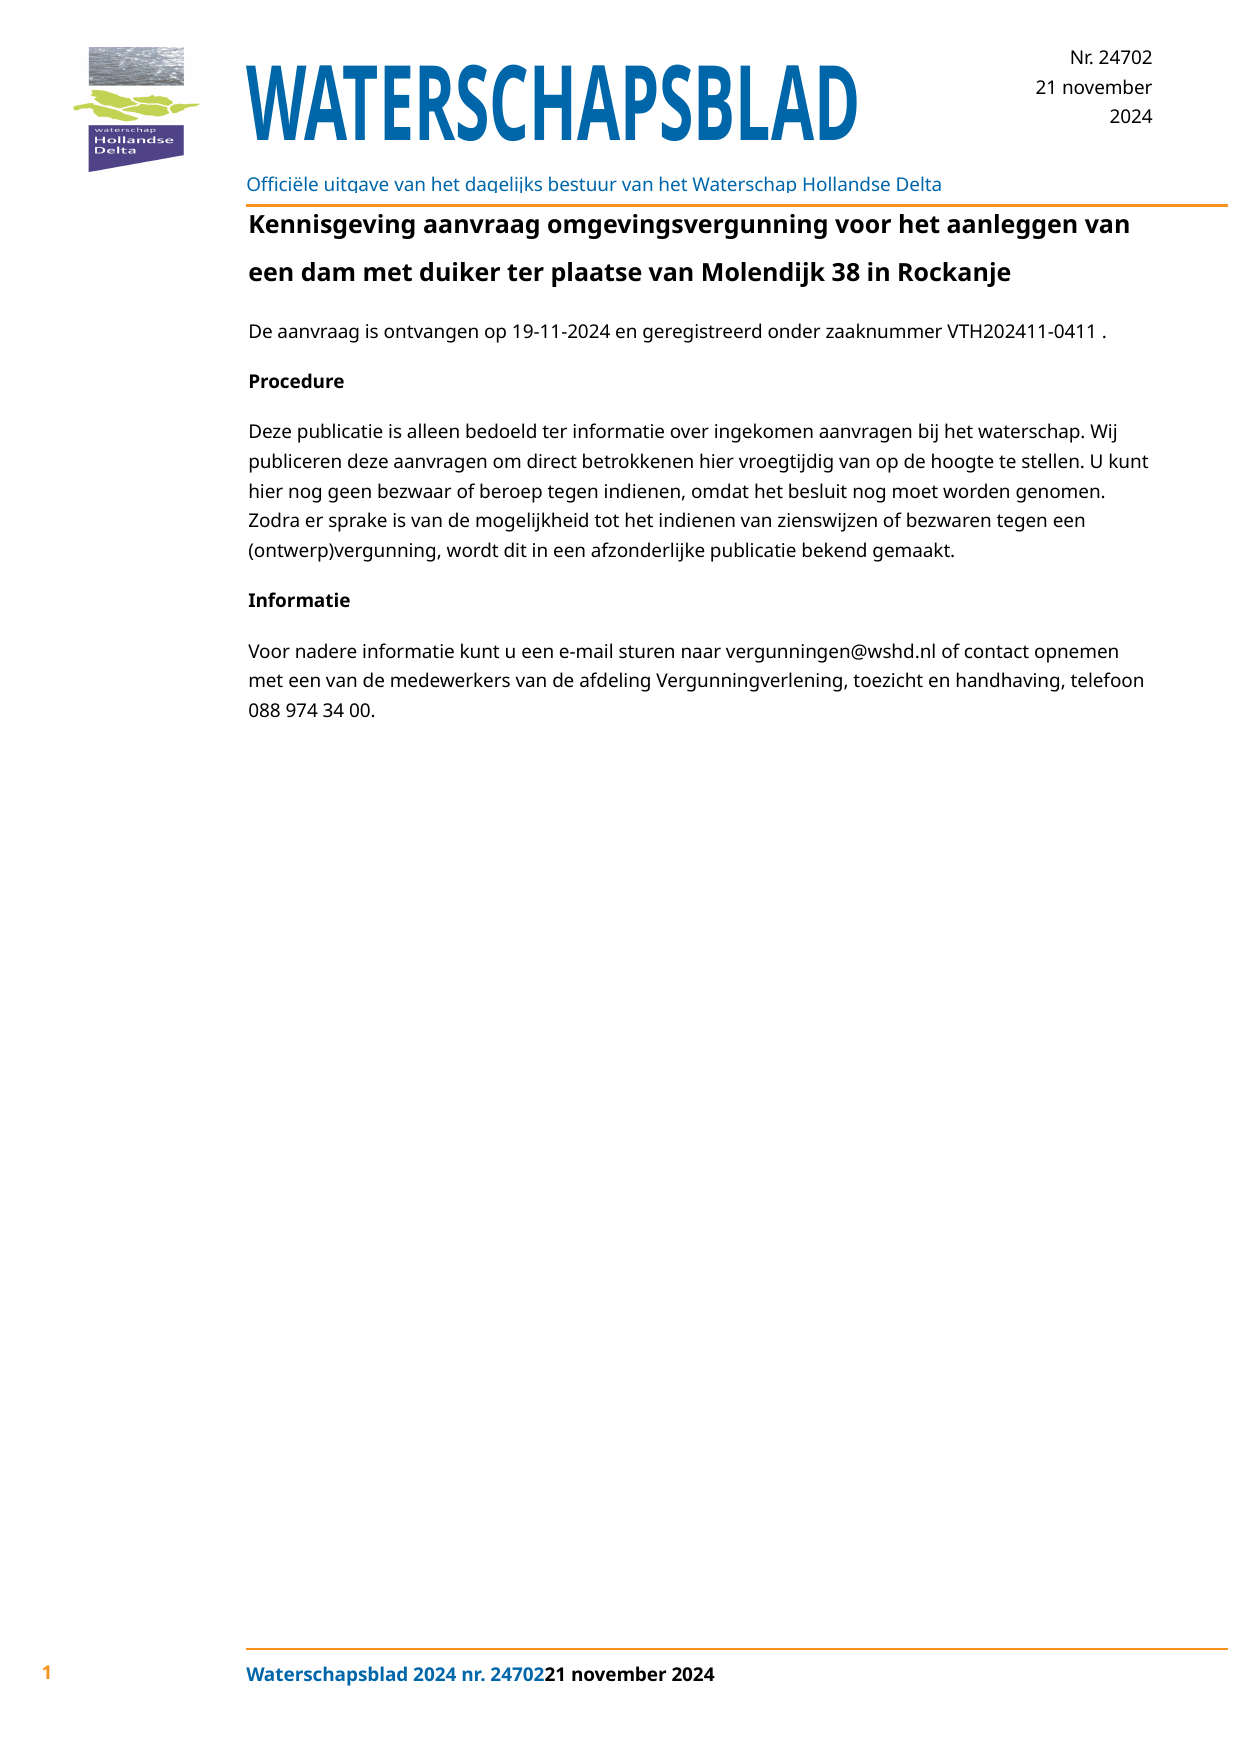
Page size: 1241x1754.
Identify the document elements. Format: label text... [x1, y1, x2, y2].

text Procedure [248, 368, 1152, 394]
text Voor nadere informatie kunt u een e-mail sturen naar vergunningen@wshd.nl of contact opnemen met een van de medewerkers van de afdeling Vergunningverlening, toezicht en handhaving, telefoon 088 974 34 00. [248, 638, 1152, 723]
picture [41, 47, 231, 172]
text Kennisgeving aanvraag omgevingsvergunning voor het aanleggen van een dam met duiker ter plaatse van Molendijk 38 in Rockanje [248, 207, 1152, 288]
text De aanvraag is ontvangen op 19-11-2024 en geregistreerd onder zaaknummer VTH202411-0411 . [248, 318, 1152, 344]
text Informatie [248, 587, 1152, 613]
text Deze publicatie is alleen bedoeld ter informatie over ingekomen aanvragen bij het waterschap. Wij publiceren deze aanvragen om direct betrokkenen hier vroegtijdig van op de hoogte te stellen. U kunt hier nog geen bezwaar of beroep tegen indienen, omdat het besluit nog moet worden genomen. Zodra er sprake is van de mogelijkheid tot het indienen van zienswijzen of bezwaren tegen een (ontwerp)vergunning, wordt dit in een afzonderlijke publicatie bekend gemaakt. [248, 419, 1152, 563]
